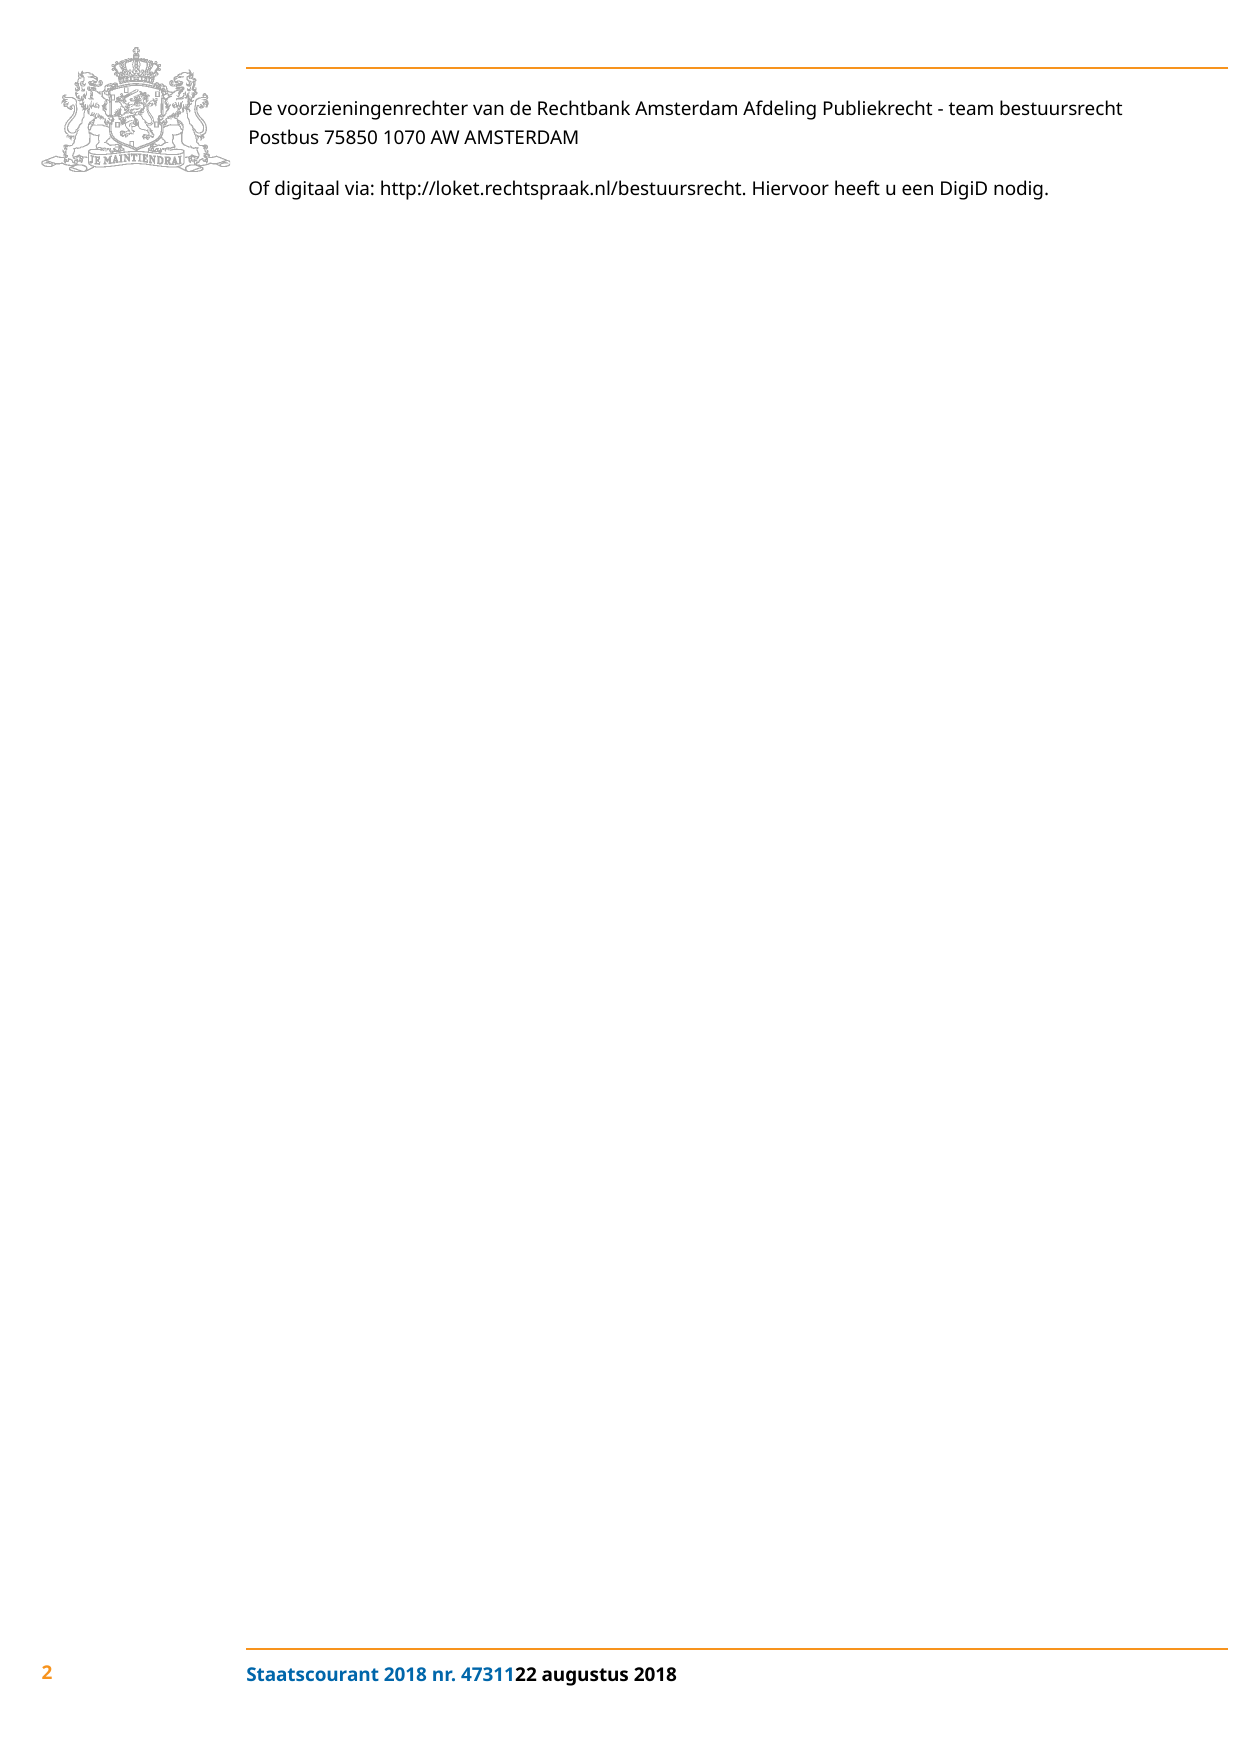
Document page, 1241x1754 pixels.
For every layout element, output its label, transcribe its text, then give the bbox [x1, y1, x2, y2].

picture [41, 47, 231, 172]
text De voorzieningenrechter van de Rechtbank Amsterdam Afdeling Publiekrecht - team bestuursrecht Postbus 75850 1070 AW AMSTERDAM [248, 95, 1152, 150]
text Of digitaal via: http://loket.rechtspraak.nl/bestuursrecht. Hiervoor heeft u een DigiD nodig. [248, 175, 1152, 201]
